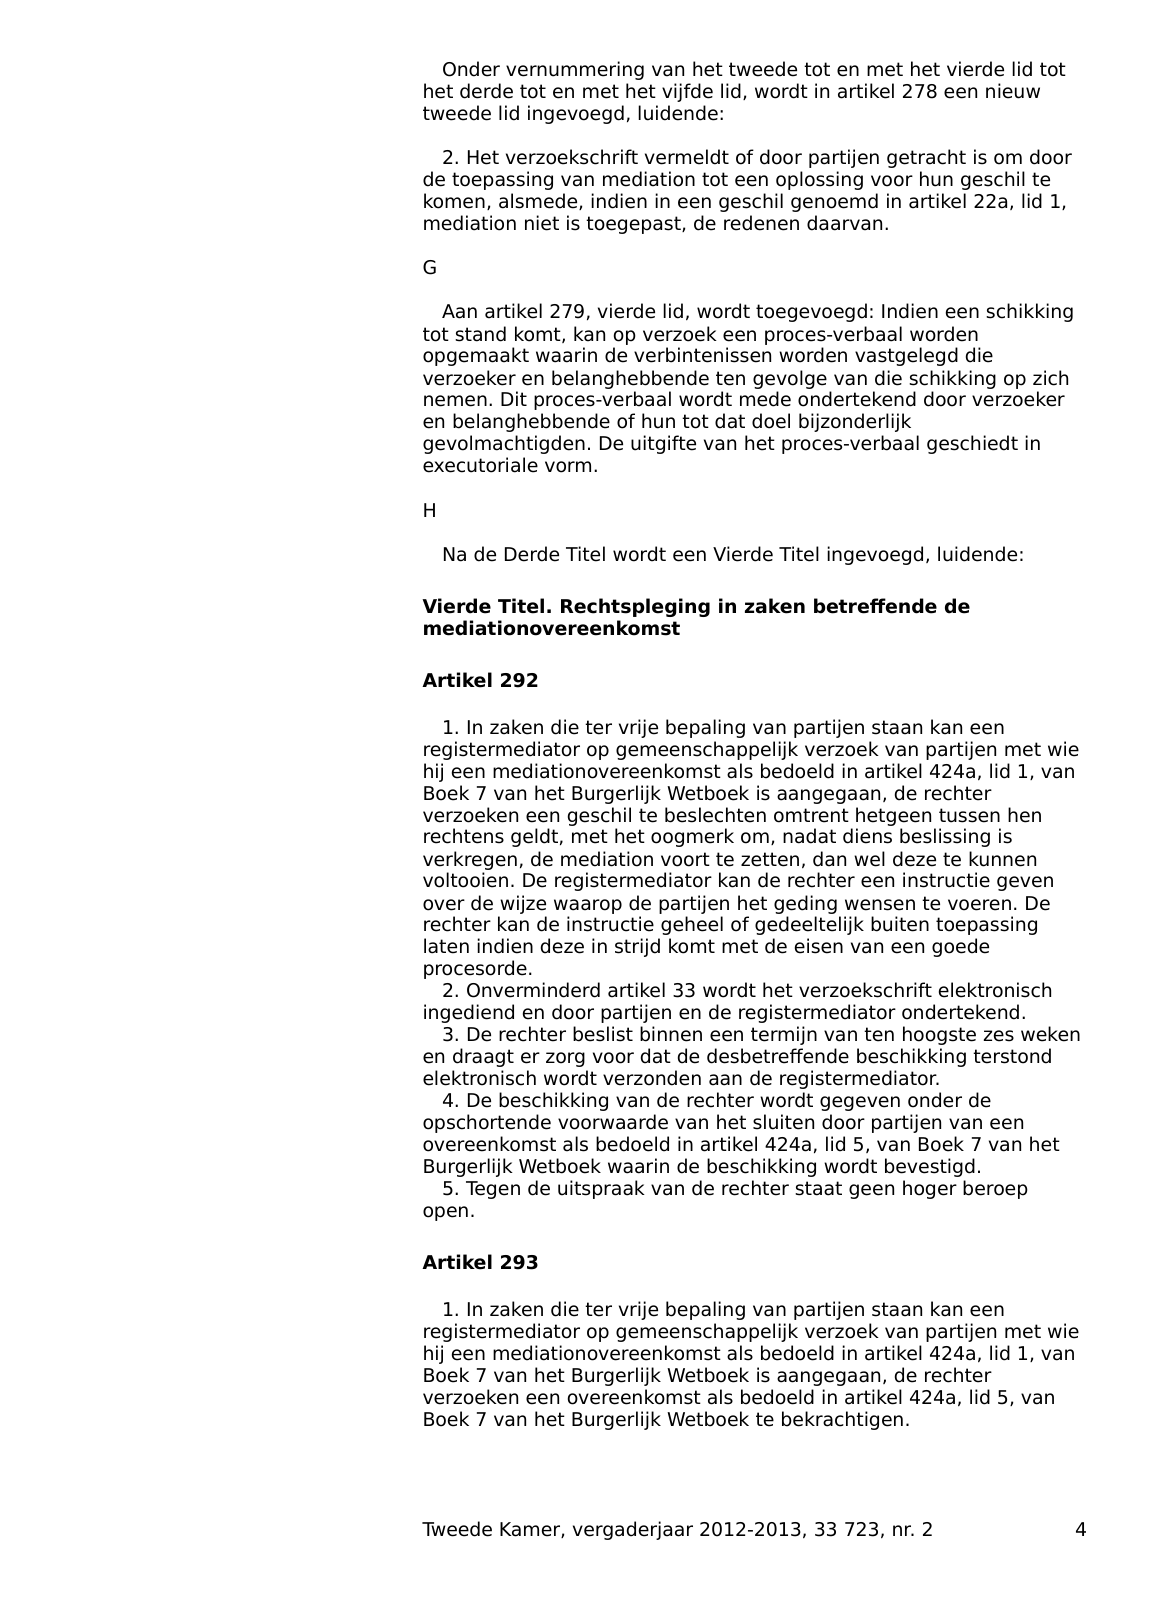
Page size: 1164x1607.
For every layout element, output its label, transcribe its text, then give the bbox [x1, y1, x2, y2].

text Onder vernummering van het tweede tot en met het vierde lid tot het derde tot en met het vijfde lid, wordt in artikel 278 een nieuw tweede lid ingevoegd, luidende: [422, 59, 1087, 125]
text 1. In zaken die ter vrije bepaling van partijen staan kan een registermediator op gemeenschappelijk verzoek van partijen met wie hij een mediationovereenkomst als bedoeld in artikel 424a, lid 1, van Boek 7 van het Burgerlijk Wetboek is aangegaan, de rechter verzoeken een geschil te beslechten omtrent hetgeen tussen hen rechtens geldt, met het oogmerk om, nadat diens beslissing is verkregen, de mediation voort te zetten, dan wel deze te kunnen voltooien. De registermediator kan de rechter een instructie geven over de wijze waarop de partijen het geding wensen te voeren. De rechter kan de instructie geheel of gedeeltelijk buiten toepassing laten indien deze in strijd komt met de eisen van een goede procesorde. [422, 717, 1087, 980]
text G [422, 257, 1087, 279]
text 1. In zaken die ter vrije bepaling van partijen staan kan een registermediator op gemeenschappelijk verzoek van partijen met wie hij een mediationovereenkomst als bedoeld in artikel 424a, lid 1, van Boek 7 van het Burgerlijk Wetboek is aangegaan, de rechter verzoeken een overeenkomst als bedoeld in artikel 424a, lid 5, van Boek 7 van het Burgerlijk Wetboek te bekrachtigen. [422, 1299, 1087, 1431]
subtitle Artikel 293 [422, 1252, 1087, 1274]
text 3. De rechter beslist binnen een termijn van ten hoogste zes weken en draagt er zorg voor dat de desbetreffende beschikking terstond elektronisch wordt verzonden aan de registermediator. [422, 1024, 1087, 1090]
subtitle Artikel 292 [422, 669, 1087, 692]
text H [422, 499, 1087, 521]
text Aan artikel 279, vierde lid, wordt toegevoegd: Indien een schikking tot stand komt, kan op verzoek een proces-verbaal worden opgemaakt waarin de verbintenissen worden vastgelegd die verzoeker en belanghebbende ten gevolge van die schikking op zich nemen. Dit proces-verbaal wordt mede ondertekend door verzoeker en belanghebbende of hun tot dat doel bijzonderlijk gevolmachtigden. De uitgifte van het proces-verbaal geschiedt in executoriale vorm. [422, 301, 1087, 477]
text 2. Onverminderd artikel 33 wordt het verzoekschrift elektronisch ingediend en door partijen en de registermediator ondertekend. [422, 980, 1087, 1024]
text 4. De beschikking van de rechter wordt gegeven onder de opschortende voorwaarde van het sluiten door partijen van een overeenkomst als bedoeld in artikel 424a, lid 5, van Boek 7 van het Burgerlijk Wetboek waarin de beschikking wordt bevestigd. [422, 1090, 1087, 1178]
text 5. Tegen de uitspraak van de rechter staat geen hoger beroep open. [422, 1178, 1087, 1222]
text Na de Derde Titel wordt een Vierde Titel ingevoegd, luidende: [422, 544, 1087, 566]
subtitle Vierde Titel. Rechtspleging in zaken betreffende de mediationovereenkomst [422, 596, 1087, 639]
text 2. Het verzoekschrift vermeldt of door partijen getracht is om door de toepassing van mediation tot een oplossing voor hun geschil te komen, alsmede, indien in een geschil genoemd in artikel 22a, lid 1, mediation niet is toegepast, de redenen daarvan. [422, 147, 1087, 235]
